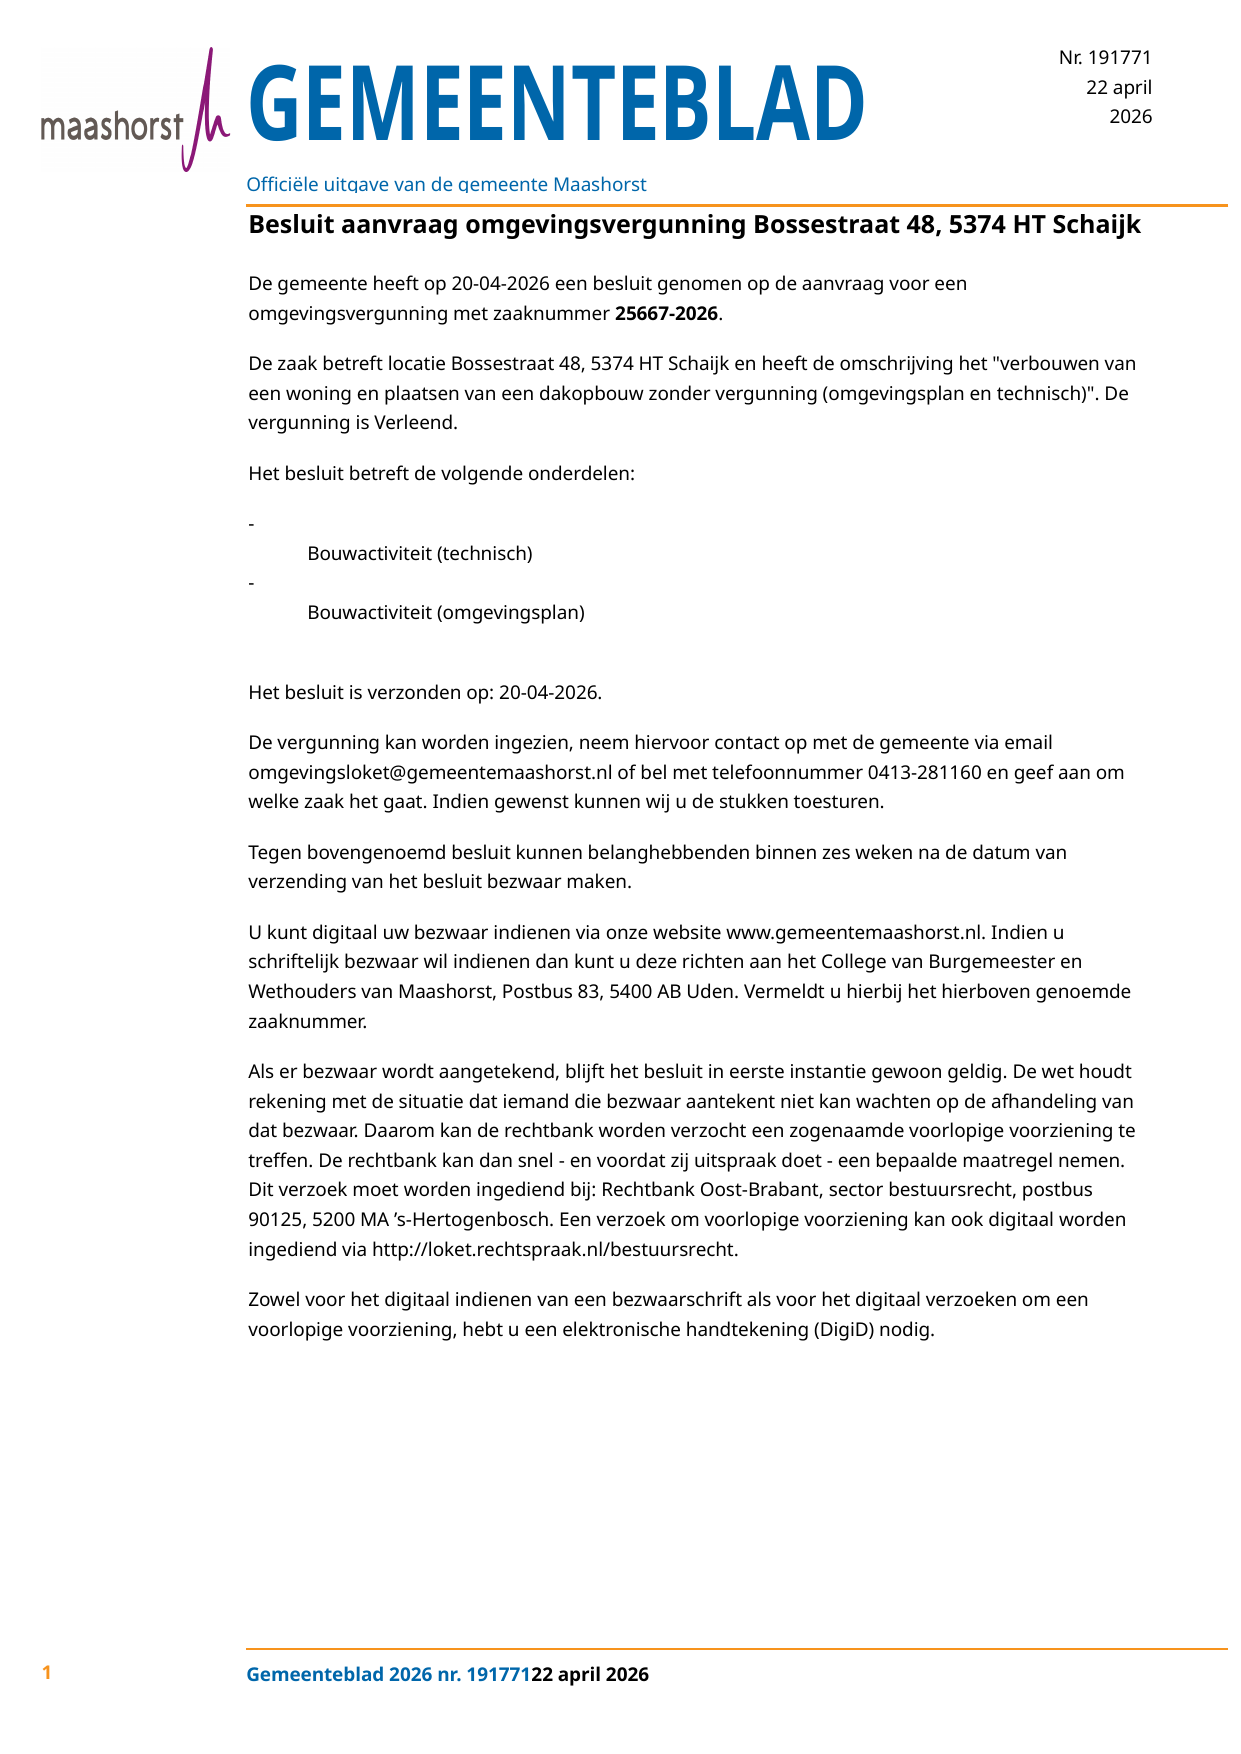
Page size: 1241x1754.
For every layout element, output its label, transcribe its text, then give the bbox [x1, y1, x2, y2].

picture [41, 47, 231, 172]
text Als er bezwaar wordt aangetekend, blijft het besluit in eerste instantie gewoon geldig. De wet houdt rekening met de situatie dat iemand die bezwaar aantekent niet kan wachten op de afhandeling van dat bezwaar. Daarom kan de rechtbank worden verzocht een zogenaamde voorlopige voorziening te treffen. De rechtbank kan dan snel - en voordat zij uitspraak doet - een bepaalde maatregel nemen. Dit verzoek moet worden ingediend bij: Rechtbank Oost-Brabant, sector bestuursrecht, postbus 90125, 5200 MA ’s-Hertogenbosch. Een verzoek om voorlopige voorziening kan ook digitaal worden ingediend via http://loket.rechtspraak.nl/bestuursrecht. [248, 1058, 1152, 1261]
text Tegen bovengenoemd besluit kunnen belanghebbenden binnen zes weken na de datum van verzending van het besluit bezwaar maken. [248, 839, 1152, 894]
list Bouwactiviteit (technisch) [248, 540, 1152, 566]
text Het besluit betreft de volgende onderdelen: [248, 460, 1152, 486]
text De gemeente heeft op 20-04-2026 een besluit genomen op de aanvraag voor een omgevingsvergunning met zaaknummer 25667-2026. [248, 270, 1152, 326]
text U kunt digitaal uw bezwaar indienen via onze website www.gemeentemaashorst.nl. Indien u schriftelijk bezwaar wil indienen dan kunt u deze richten aan het College van Burgemeester en Wethouders van Maashorst, Postbus 83, 5400 AB Uden. Vermeldt u hierbij het hierboven genoemde zaaknummer. [248, 919, 1152, 1033]
list Bouwactiviteit (omgevingsplan) [248, 599, 1152, 625]
text Zowel voor het digitaal indienen van een bezwaarschrift als voor het digitaal verzoeken om een voorlopige voorziening, hebt u een elektronische handtekening (DigiD) nodig. [248, 1286, 1152, 1341]
text De vergunning kan worden ingezien, neem hiervoor contact op met de gemeente via email omgevingsloket@gemeentemaashorst.nl of bel met telefoonnummer 0413-281160 en geef aan om welke zaak het gaat. Indien gewenst kunnen wij u de stukken toesturen. [248, 729, 1152, 814]
text Besluit aanvraag omgevingsvergunning Bossestraat 48, 5374 HT Schaijk [248, 207, 1152, 241]
text De zaak betreft locatie Bossestraat 48, 5374 HT Schaijk en heeft de omschrijving het "verbouwen van een woning en plaatsen van een dakopbouw zonder vergunning (omgevingsplan en technisch)". De vergunning is Verleend. [248, 350, 1152, 435]
text Het besluit is verzonden op: 20-04-2026. [248, 679, 1152, 705]
